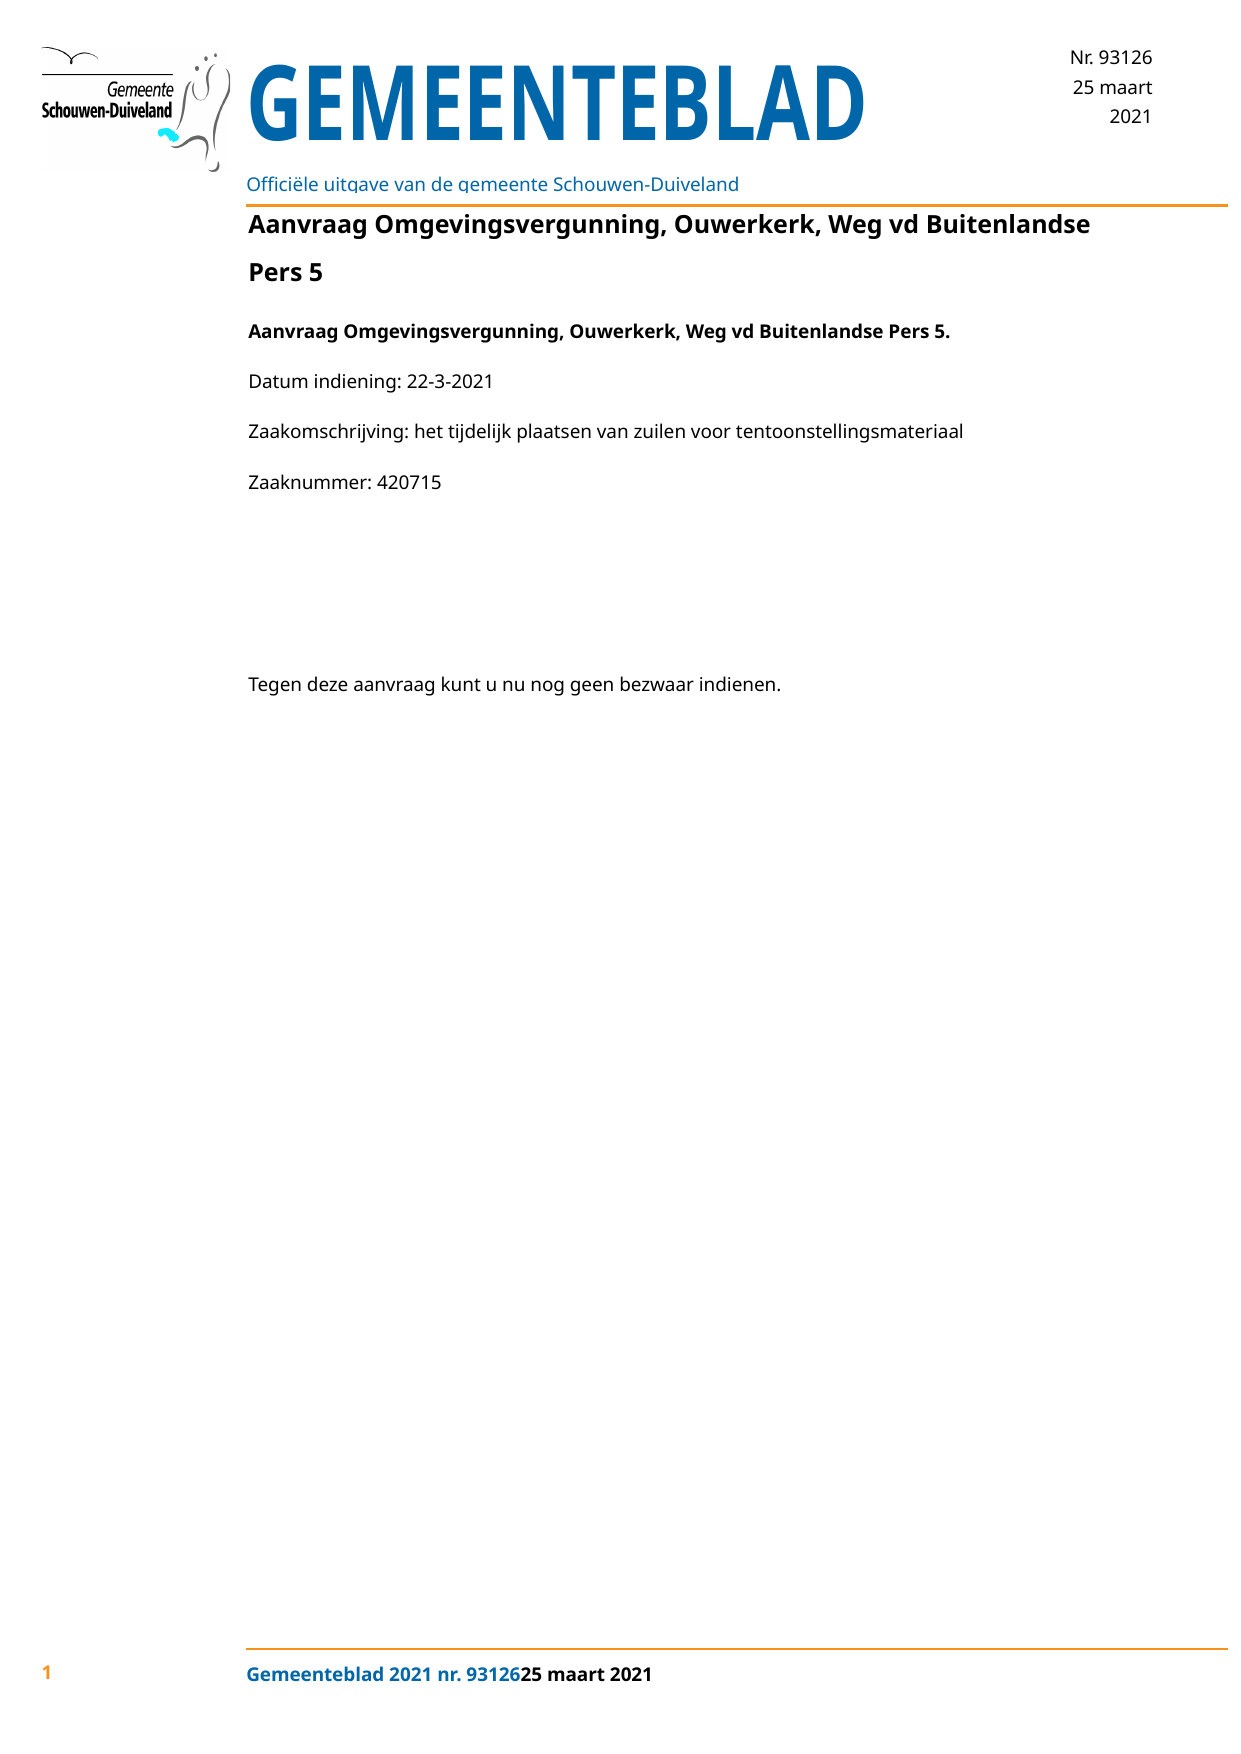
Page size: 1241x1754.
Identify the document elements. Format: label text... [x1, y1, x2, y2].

text Tegen deze aanvraag kunt u nu nog geen bezwaar indienen. [248, 671, 1152, 697]
picture [41, 47, 231, 172]
text Zaaknummer: 420715 [248, 469, 1152, 495]
text Zaakomschrijving: het tijdelijk plaatsen van zuilen voor tentoonstellingsmateriaal [248, 419, 1152, 444]
text Aanvraag Omgevingsvergunning, Ouwerkerk, Weg vd Buitenlandse Pers 5. [248, 318, 1152, 344]
text Aanvraag Omgevingsvergunning, Ouwerkerk, Weg vd Buitenlandse Pers 5 [248, 207, 1152, 288]
text Datum indiening: 22-3-2021 [248, 368, 1152, 394]
